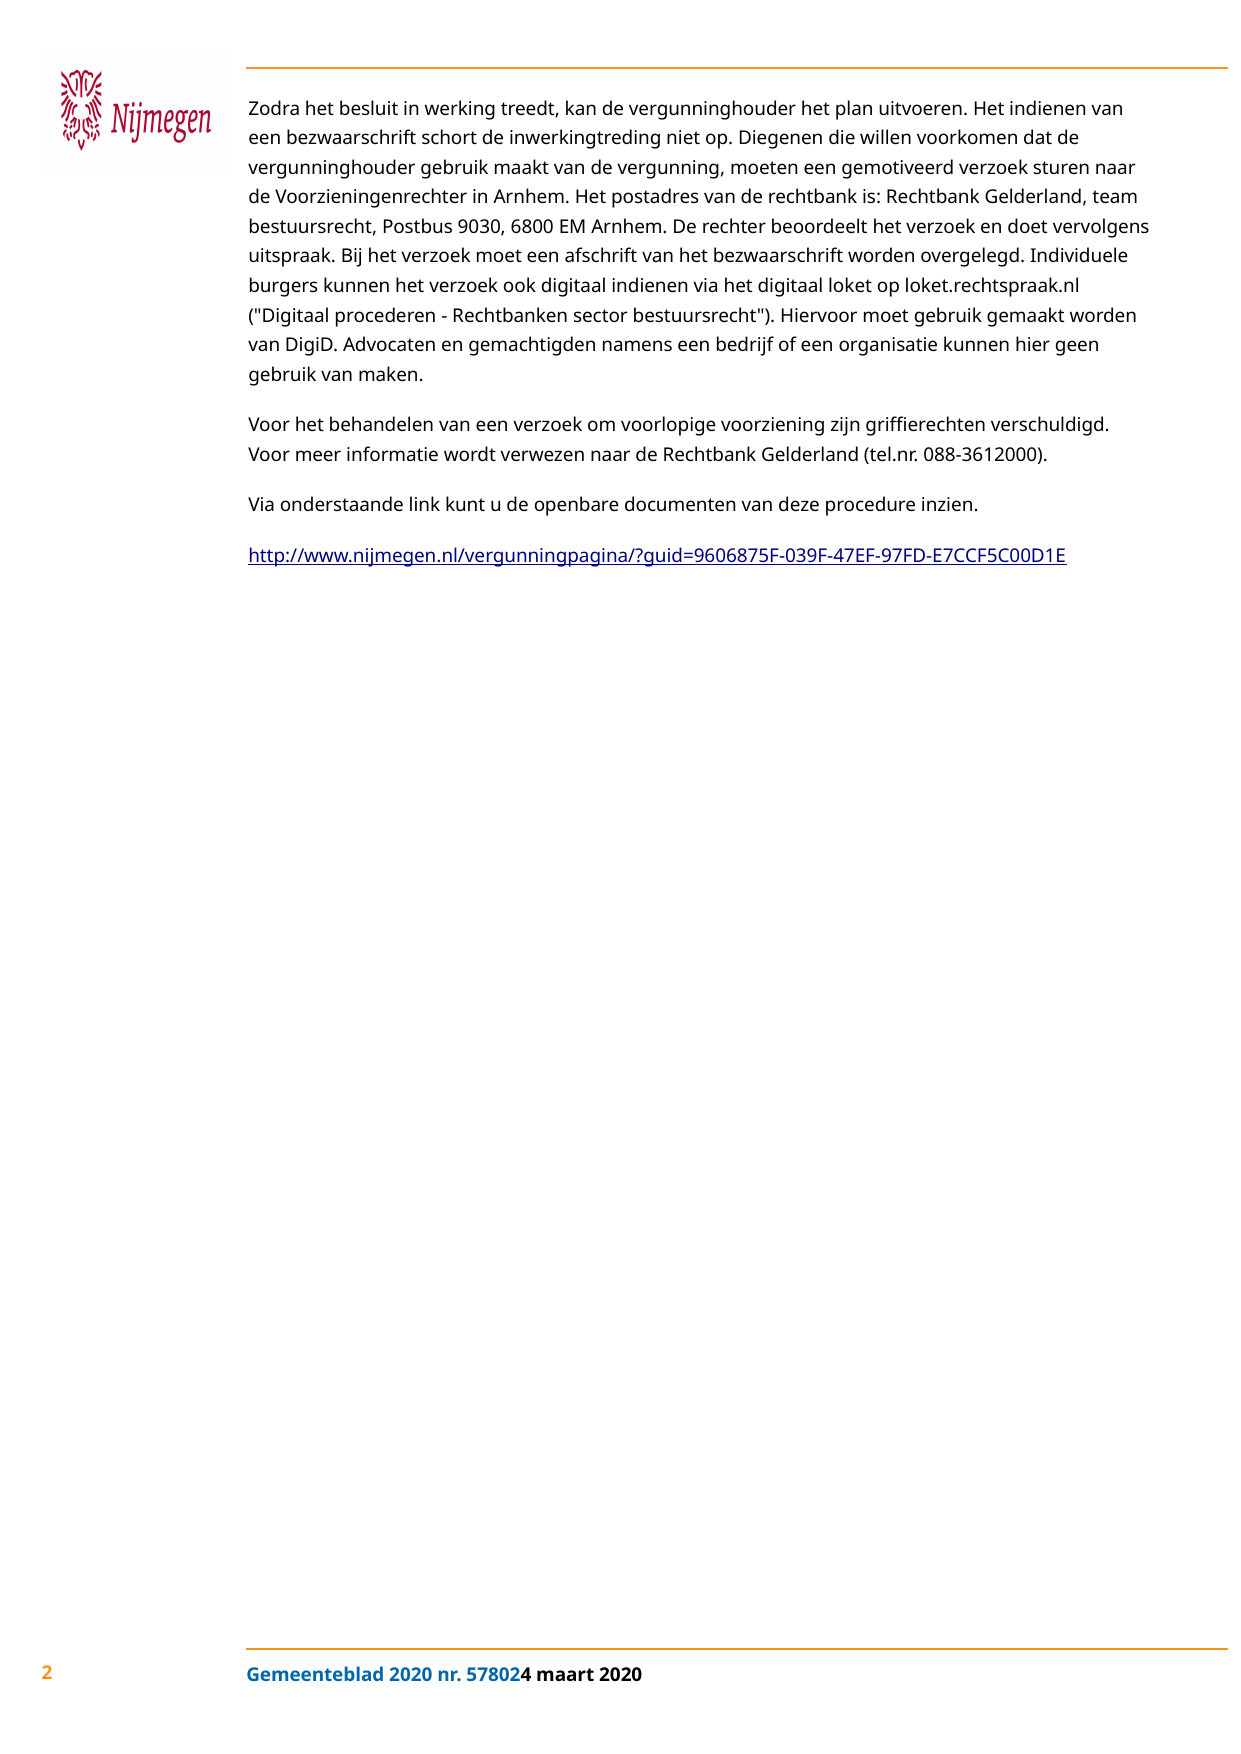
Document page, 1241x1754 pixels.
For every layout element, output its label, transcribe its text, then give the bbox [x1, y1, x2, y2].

picture [41, 47, 231, 172]
text Voor het behandelen van een verzoek om voorlopige voorziening zijn griffierechten verschuldigd. Voor meer informatie wordt verwezen naar de Rechtbank Gelderland (tel.nr. 088-3612000). [248, 411, 1152, 467]
text http://www.nijmegen.nl/vergunningpagina/?guid=9606875F-039F-47EF-97FD-E7CCF5C00D1E [248, 542, 1152, 568]
text Via onderstaande link kunt u de openbare documenten van deze procedure inzien. [248, 491, 1152, 517]
text Zodra het besluit in werking treedt, kan de vergunninghouder het plan uitvoeren. Het indienen van een bezwaarschrift schort de inwerkingtreding niet op. Diegenen die willen voorkomen dat de vergunninghouder gebruik maakt van de vergunning, moeten een gemotiveerd verzoek sturen naar de Voorzieningenrechter in Arnhem. Het postadres van de rechtbank is: Rechtbank Gelderland, team bestuursrecht, Postbus 9030, 6800 EM Arnhem. De rechter beoordeelt het verzoek en doet vervolgens uitspraak. Bij het verzoek moet een afschrift van het bezwaarschrift worden overgelegd. Individuele burgers kunnen het verzoek ook digitaal indienen via het digitaal loket op loket.rechtspraak.nl ("Digitaal procederen - Rechtbanken sector bestuursrecht"). Hiervoor moet gebruik gemaakt worden van DigiD. Advocaten en gemachtigden namens een bedrijf of een organisatie kunnen hier geen gebruik van maken. [248, 95, 1152, 387]
